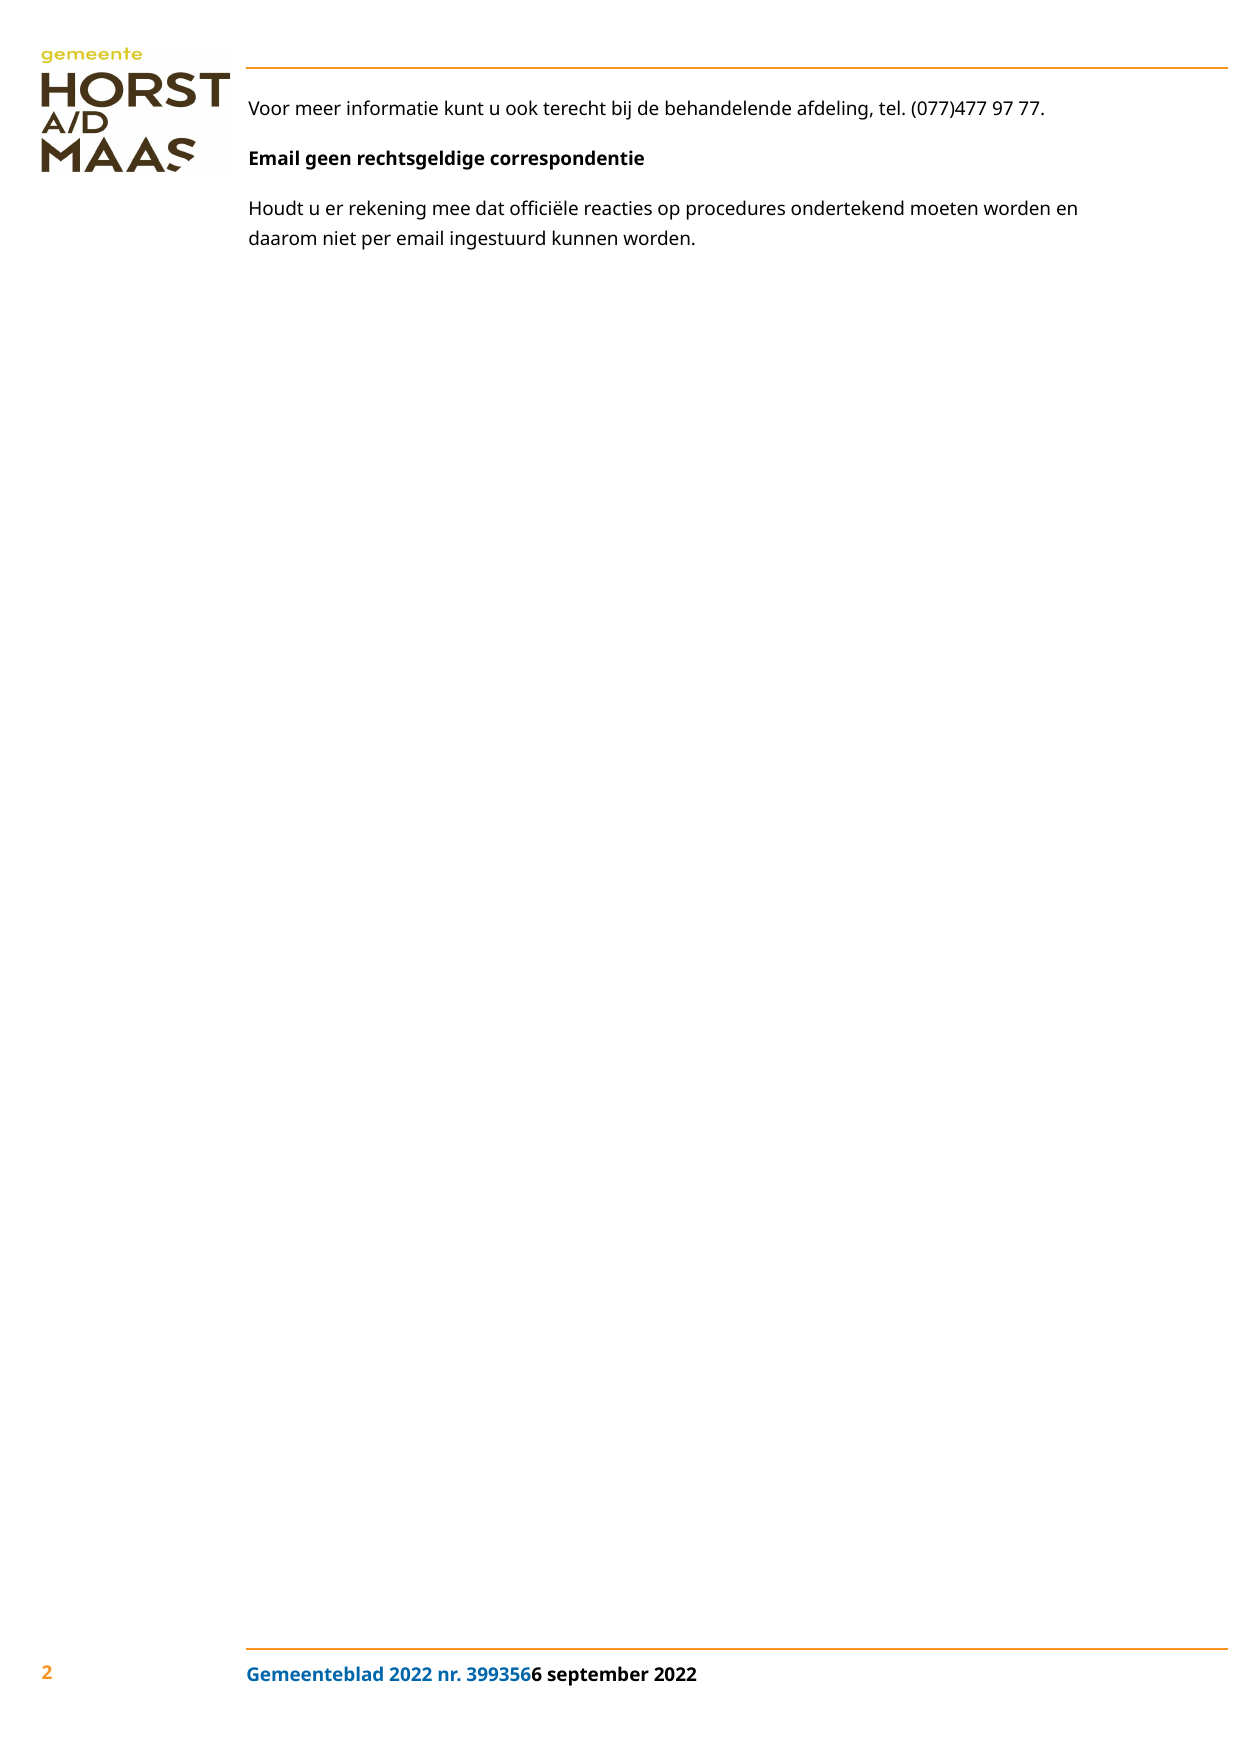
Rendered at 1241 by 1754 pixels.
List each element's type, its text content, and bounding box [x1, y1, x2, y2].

picture [41, 47, 231, 172]
text Voor meer informatie kunt u ook terecht bij de behandelende afdeling, tel. (077)477 97 77. [248, 95, 1152, 121]
text Email geen rechtsgeldige correspondentie [248, 145, 1152, 171]
text Houdt u er rekening mee dat officiële reacties op procedures ondertekend moeten worden en daarom niet per email ingestuurd kunnen worden. [248, 196, 1152, 251]
